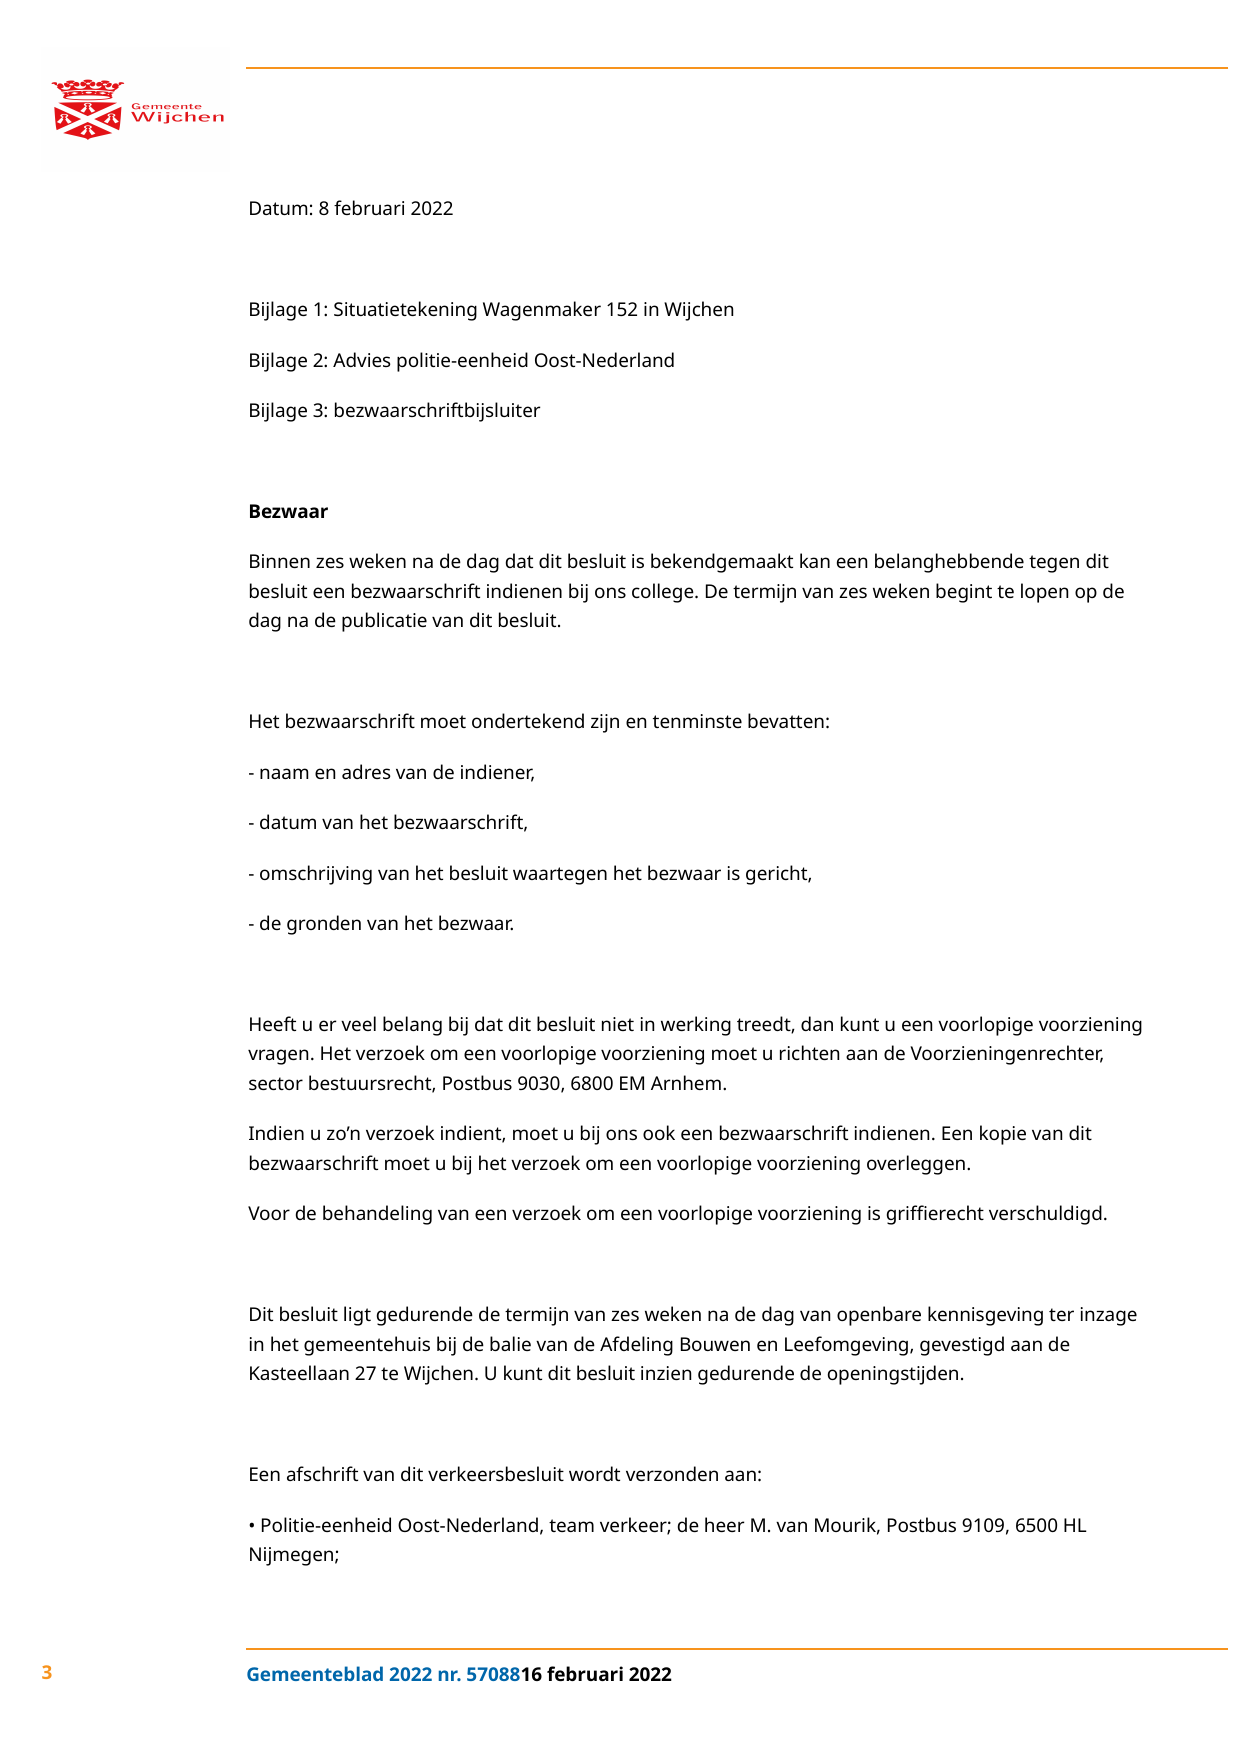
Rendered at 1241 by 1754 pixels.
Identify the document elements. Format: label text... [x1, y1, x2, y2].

text Dit besluit ligt gedurende de termijn van zes weken na de dag van openbare kennisgeving ter inzage in het gemeentehuis bij de balie van de Afdeling Bouwen en Leefomgeving, gevestigd aan de Kasteellaan 27 te Wijchen. U kunt dit besluit inzien gedurende de openingstijden. [248, 1301, 1152, 1386]
text • Politie-eenheid Oost-Nederland, team verkeer; de heer M. van Mourik, Postbus 9109, 6500 HL Nijmegen; [248, 1512, 1152, 1567]
text - datum van het bezwaarschrift, [248, 809, 1152, 835]
text Een afschrift van dit verkeersbesluit wordt verzonden aan: [248, 1461, 1152, 1487]
text - omschrijving van het besluit waartegen het bezwaar is gericht, [248, 860, 1152, 886]
text Heeft u er veel belang bij dat dit besluit niet in werking treedt, dan kunt u een voorlopige voorziening vragen. Het verzoek om een voorlopige voorziening moet u richten aan de Voorzieningenrechter, sector bestuursrecht, Postbus 9030, 6800 EM Arnhem. [248, 1011, 1152, 1096]
text Bijlage 2: Advies politie-eenheid Oost-Nederland [248, 347, 1152, 373]
text Het bezwaarschrift moet ondertekend zijn en tenminste bevatten: [248, 708, 1152, 734]
picture [41, 47, 231, 172]
text Voor de behandeling van een verzoek om een voorlopige voorziening is griffierecht verschuldigd. [248, 1201, 1152, 1226]
text Indien u zo’n verzoek indient, moet u bij ons ook een bezwaarschrift indienen. Een kopie van dit bezwaarschrift moet u bij het verzoek om een voorlopige voorziening overleggen. [248, 1121, 1152, 1176]
text Binnen zes weken na de dag dat dit besluit is bekendgemaakt kan een belanghebbende tegen dit besluit een bezwaarschrift indienen bij ons college. De termijn van zes weken begint te lopen op de dag na de publicatie van dit besluit. [248, 548, 1152, 633]
text Bijlage 3: bezwaarschriftbijsluiter [248, 397, 1152, 423]
text Bezwaar [248, 498, 1152, 524]
text - de gronden van het bezwaar. [248, 910, 1152, 936]
text Bijlage 1: Situatietekening Wagenmaker 152 in Wijchen [248, 296, 1152, 322]
text - naam en adres van de indiener, [248, 759, 1152, 785]
text Datum: 8 februari 2022 [248, 196, 1152, 221]
